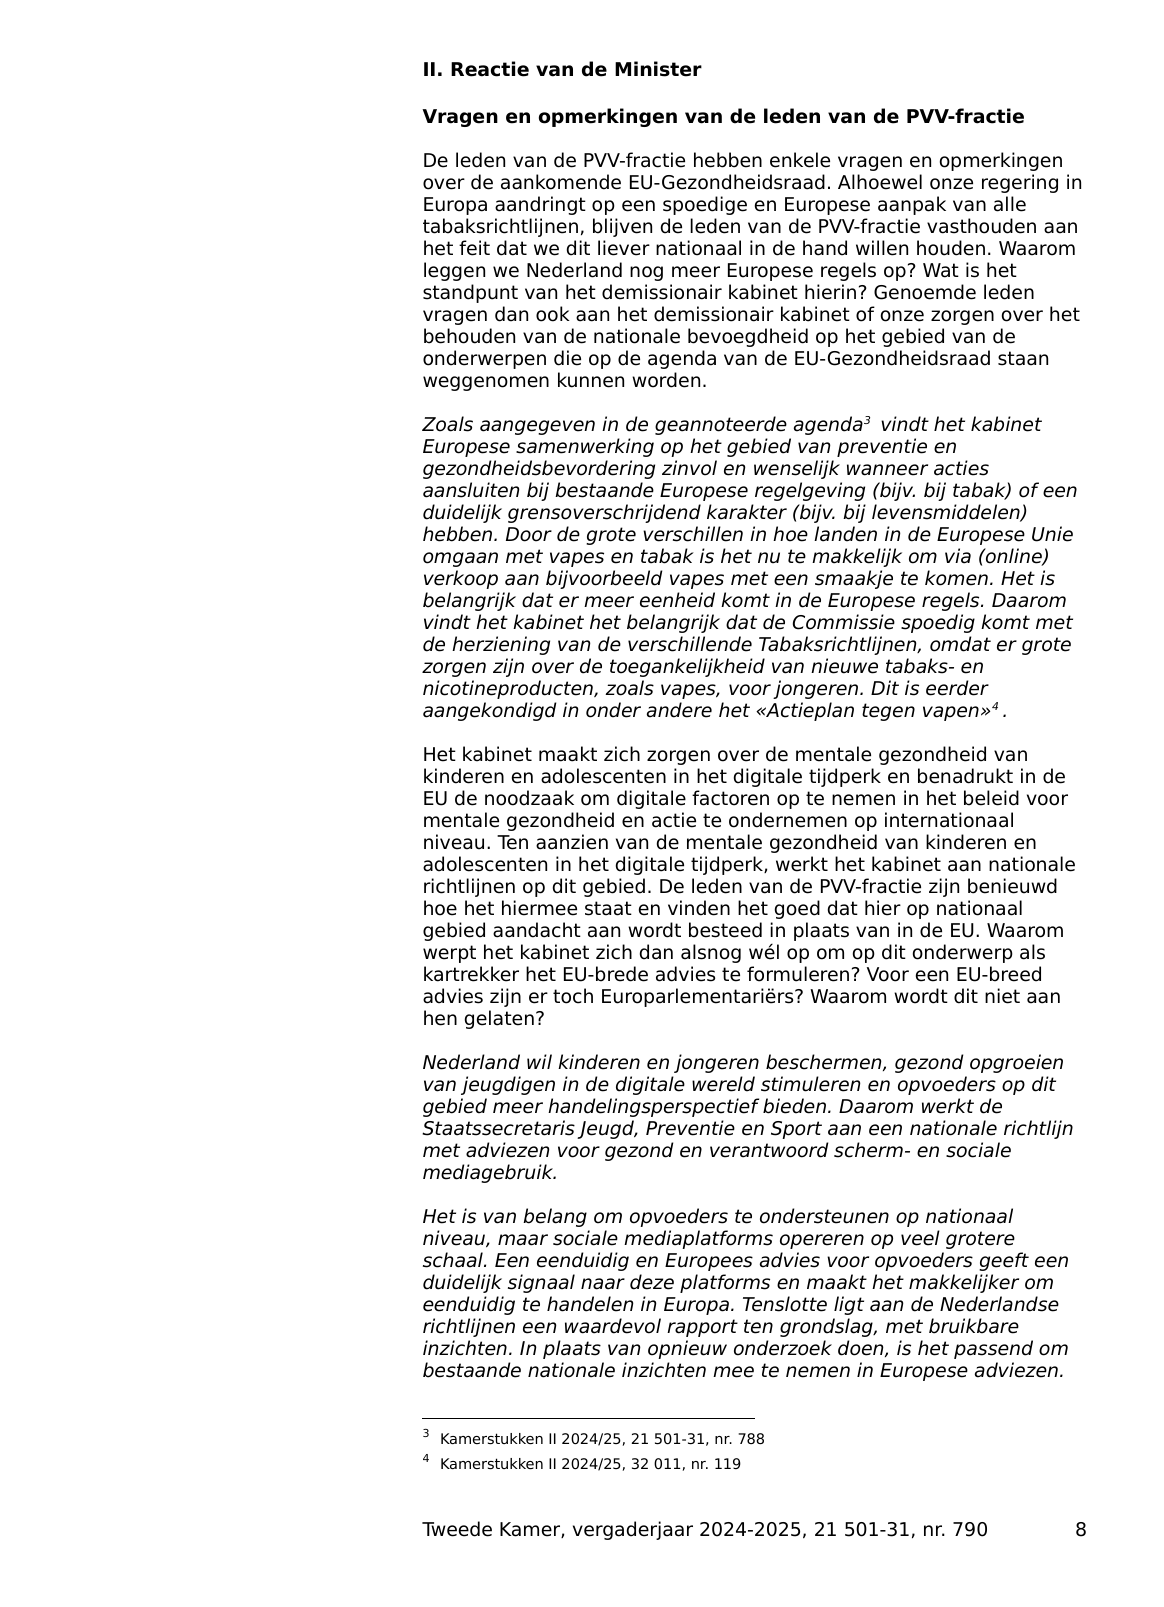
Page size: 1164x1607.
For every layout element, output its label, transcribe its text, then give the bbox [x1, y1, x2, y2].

subtitle Vragen en opmerkingen van de leden van de PVV-fractie [422, 106, 1087, 128]
subtitle II. Reactie van de Minister [422, 59, 1087, 81]
text Kamerstukken II 2024/25, 32 011, nr. 119 [422, 1452, 1087, 1474]
text Het kabinet maakt zich zorgen over de mentale gezondheid van kinderen en adolescenten in het digitale tijdperk en benadrukt in de EU de noodzaak om digitale factoren op te nemen in het beleid voor mentale gezondheid en actie te ondernemen op internationaal niveau. Ten aanzien van de mentale gezondheid van kinderen en adolescenten in het digitale tijdperk, werkt het kabinet aan nationale richtlijnen op dit gebied. De leden van de PVV-fractie zijn benieuwd hoe het hiermee staat en vinden het goed dat hier op nationaal gebied aandacht aan wordt besteed in plaats van in de EU. Waarom werpt het kabinet zich dan alsnog wél op om op dit onderwerp als kartrekker het EU-brede advies te formuleren? Voor een EU-breed advies zijn er toch Europarlementariërs? Waarom wordt dit niet aan hen gelaten? [422, 744, 1087, 1030]
text Nederland wil kinderen en jongeren beschermen, gezond opgroeien van jeugdigen in de digitale wereld stimuleren en opvoeders op dit gebied meer handelingsperspectief bieden. Daarom werkt de Staatssecretaris Jeugd, Preventie en Sport aan een nationale richtlijn met adviezen voor gezond en verantwoord scherm- en sociale mediagebruik. [422, 1052, 1087, 1184]
text Zoals aangegeven in de geannoteerde agenda vindt het kabinet Europese samenwerking op het gebied van preventie en gezondheidsbevordering zinvol en wenselijk wanneer acties aansluiten bij bestaande Europese regelgeving (bijv. bij tabak) of een duidelijk grensoverschrijdend karakter (bijv. bij levensmiddelen) hebben. Door de grote verschillen in hoe landen in de Europese Unie omgaan met vapes en tabak is het nu te makkelijk om via (online) verkoop aan bijvoorbeeld vapes met een smaakje te komen. Het is belangrijk dat er meer eenheid komt in de Europese regels. Daarom vindt het kabinet het belangrijk dat de Commissie spoedig komt met de herziening van de verschillende Tabaksrichtlijnen, omdat er grote zorgen zijn over de toegankelijkheid van nieuwe tabaks- en nicotineproducten, zoals vapes, voor jongeren. Dit is eerder aangekondigd in onder andere het «Actieplan tegen vapen». [422, 414, 1087, 722]
text Kamerstukken II 2024/25, 21 501-31, nr. 788 [422, 1427, 1087, 1449]
text Het is van belang om opvoeders te ondersteunen op nationaal niveau, maar sociale mediaplatforms opereren op veel grotere schaal. Een eenduidig en Europees advies voor opvoeders geeft een duidelijk signaal naar deze platforms en maakt het makkelijker om eenduidig te handelen in Europa. Tenslotte ligt aan de Nederlandse richtlijnen een waardevol rapport ten grondslag, met bruikbare inzichten. In plaats van opnieuw onderzoek doen, is het passend om bestaande nationale inzichten mee te nemen in Europese adviezen. [422, 1206, 1087, 1382]
text De leden van de PVV-fractie hebben enkele vragen en opmerkingen over de aankomende EU-Gezondheidsraad. Alhoewel onze regering in Europa aandringt op een spoedige en Europese aanpak van alle tabaksrichtlijnen, blijven de leden van de PVV-fractie vasthouden aan het feit dat we dit liever nationaal in de hand willen houden. Waarom leggen we Nederland nog meer Europese regels op? Wat is het standpunt van het demissionair kabinet hierin? Genoemde leden vragen dan ook aan het demissionair kabinet of onze zorgen over het behouden van de nationale bevoegdheid op het gebied van de onderwerpen die op de agenda van de EU-Gezondheidsraad staan weggenomen kunnen worden. [422, 150, 1087, 392]
